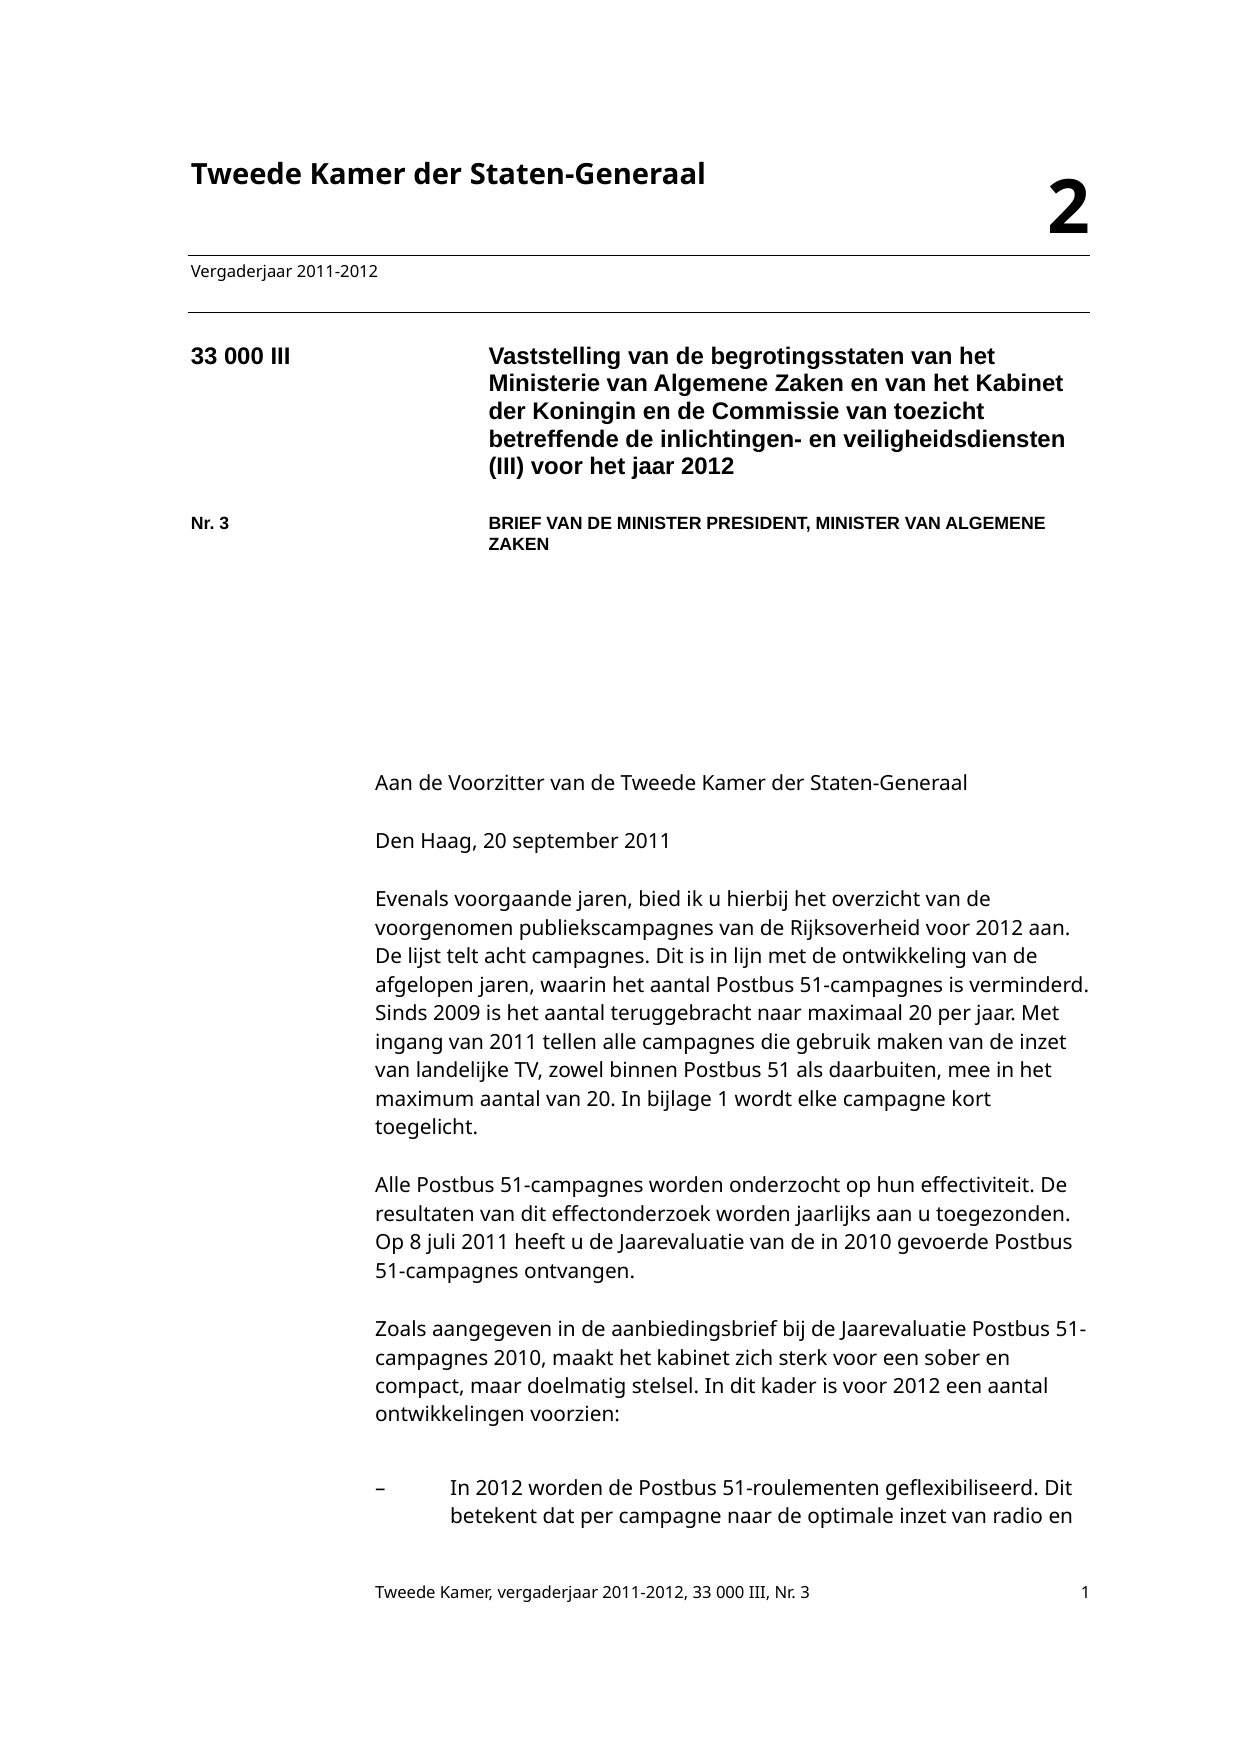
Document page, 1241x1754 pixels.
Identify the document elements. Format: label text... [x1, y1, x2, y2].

text Alle Postbus 51-campagnes worden onderzocht op hun effectiviteit. De resultaten van dit effectonderzoek worden jaarlijks aan u toegezonden. Op 8 juli 2011 heeft u de Jaarevaluatie van de in 2010 gevoerde Postbus 51-campagnes ontvangen. [375, 1171, 1090, 1284]
table_header 2 [910, 150, 1090, 255]
table_cell [188, 313, 485, 339]
table_cell 33 000 III [188, 339, 485, 510]
table_cell [485, 313, 1090, 339]
text Evenals voorgaande jaren, bied ik u hierbij het overzicht van de voorgenomen publiekscampagnes van de Rijksoverheid voor 2012 aan. De lijst telt acht campagnes. Dit is in lijn met de ontwikkeling van de afgelopen jaren, waarin het aantal Postbus 51-campagnes is verminderd. Sinds 2009 is het aantal teruggebracht naar maximaal 20 per jaar. Met ingang van 2011 tellen alle campagnes die gebruik maken van de inzet van landelijke TV, zowel binnen Postbus 51 als daarbuiten, mee in het maximum aantal van 20. In bijlage 1 wordt elke campagne kort toegelicht. [375, 884, 1090, 1141]
list In 2012 worden de Postbus 51-roulementen geflexibiliseerd. Dit betekent dat per campagne naar de optimale inzet van radio en [375, 1473, 1090, 1530]
table_cell BRIEF VAN DE MINISTER PRESIDENT, MINISTER VAN ALGEMENE ZAKEN [485, 510, 1090, 649]
text Den Haag, 20 september 2011 [375, 826, 1090, 854]
text Zoals aangegeven in de aanbiedingsbrief bij de Jaarevaluatie Postbus 51-campagnes 2010, maakt het kabinet zich sterk voor een sober en compact, maar doelmatig stelsel. In dit kader is voor 2012 een aantal ontwikkelingen voorzien: [375, 1314, 1090, 1428]
table_cell [485, 256, 1090, 312]
table_cell Vergaderjaar 2011-2012 [188, 256, 485, 312]
table_cell Vaststelling van de begrotingsstaten van het Ministerie van Algemene Zaken en van het Kabinet der Koningin en de Commissie van toezicht betreffende de inlichtingen- en veiligheidsdiensten (III) voor het jaar 2012 [485, 339, 1090, 510]
text Aan de Voorzitter van de Tweede Kamer der Staten-Generaal [375, 768, 1090, 796]
table_header Tweede Kamer der Staten-Generaal [188, 150, 909, 255]
table_cell Nr. 3 [188, 510, 485, 649]
